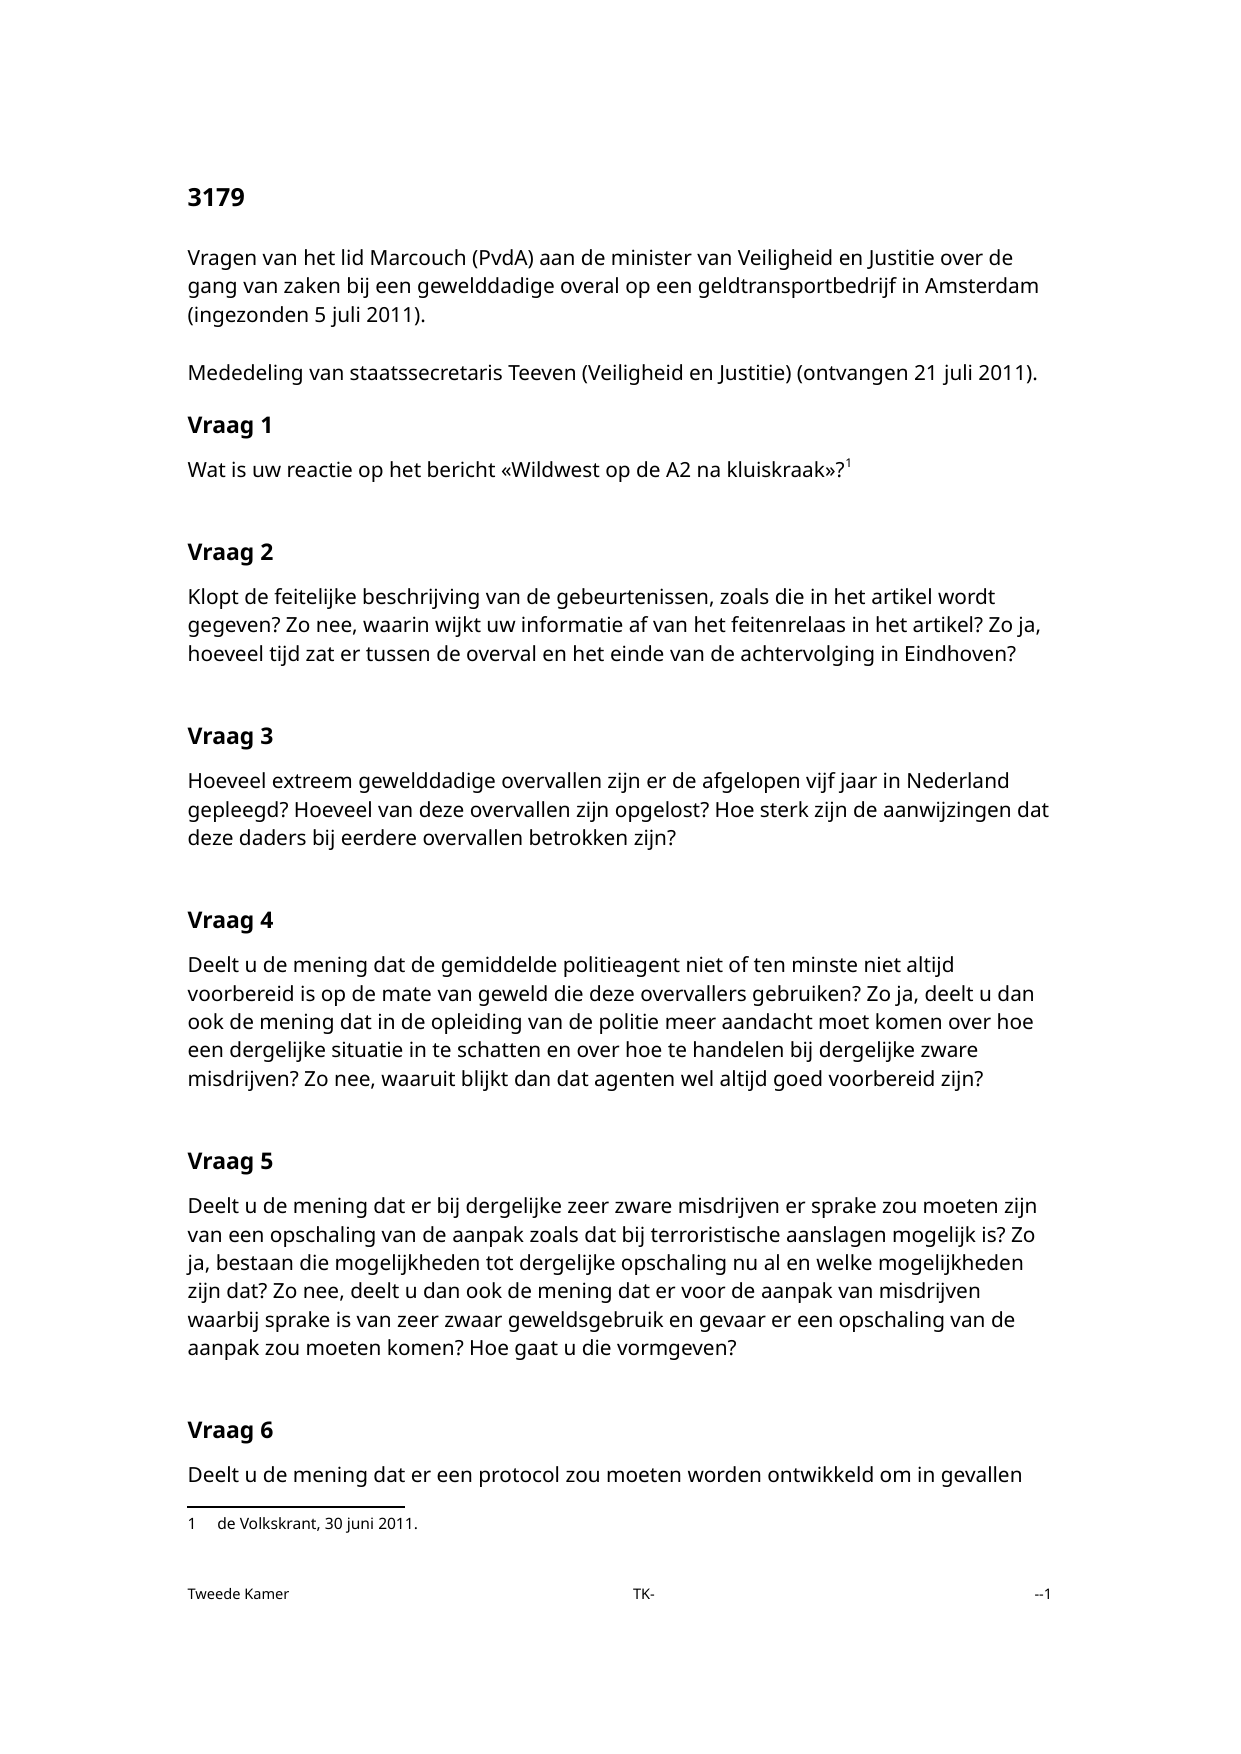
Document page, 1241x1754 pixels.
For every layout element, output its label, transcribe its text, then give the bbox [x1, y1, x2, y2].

text Hoeveel extreem gewelddadige overvallen zijn er de afgelopen vijf jaar in Nederland gepleegd? Hoeveel van deze overvallen zijn opgelost? Hoe sterk zijn de aanwijzingen dat deze daders bij eerdere overvallen betrokken zijn? [187, 766, 1053, 852]
subtitle Vraag 2 [187, 536, 1053, 567]
text Deelt u de mening dat de gemiddelde politieagent niet of ten minste niet altijd voorbereid is op de mate van geweld die deze overvallers gebruiken? Zo ja, deelt u dan ook de mening dat in de opleiding van de politie meer aandacht moet komen over hoe een dergelijke situatie in te schatten en over hoe te handelen bij dergelijke zware misdrijven? Zo nee, waaruit blijkt dan dat agenten wel altijd goed voorbereid zijn? [187, 950, 1053, 1092]
subtitle Vraag 3 [187, 720, 1053, 751]
text de Volkskrant, 30 juni 2011. [187, 1506, 1053, 1534]
text Deelt u de mening dat er bij dergelijke zeer zware misdrijven er sprake zou moeten zijn van een opschaling van de aanpak zoals dat bij terroristische aanslagen mogelijk is? Zo ja, bestaan die mogelijkheden tot dergelijke opschaling nu al en welke mogelijkheden zijn dat? Zo nee, deelt u dan ook de mening dat er voor de aanpak van misdrijven waarbij sprake is van zeer zwaar geweldsgebruik en gevaar er een opschaling van de aanpak zou moeten komen? Hoe gaat u die vormgeven? [187, 1191, 1053, 1362]
subtitle Vraag 1 [187, 409, 1053, 440]
subtitle Vraag 5 [187, 1145, 1053, 1176]
text Vragen van het lid Marcouch (PvdA) aan de minister van Veiligheid en Justitie over de gang van zaken bij een gewelddadige overal op een geldtransportbedrijf in Amsterdam (ingezonden 5 juli 2011). [187, 243, 1053, 328]
subtitle Vraag 4 [187, 904, 1053, 935]
text Deelt u de mening dat er een protocol zou moeten worden ontwikkeld om in gevallen [187, 1461, 1053, 1489]
subtitle Vraag 6 [187, 1414, 1053, 1446]
text Wat is uw reactie op het bericht «Wildwest op de A2 na kluiskraak»? [187, 455, 1053, 483]
text 3179 [187, 179, 1053, 213]
text Klopt de feitelijke beschrijving van de gebeurtenissen, zoals die in het artikel wordt gegeven? Zo nee, waarin wijkt uw informatie af van het feitenrelaas in het artikel? Zo ja, hoeveel tijd zat er tussen de overval en het einde van de achtervolging in Eindhoven? [187, 582, 1053, 667]
text Mededeling van staatssecretaris Teeven (Veiligheid en Justitie) (ontvangen 21 juli 2011). [187, 358, 1053, 386]
